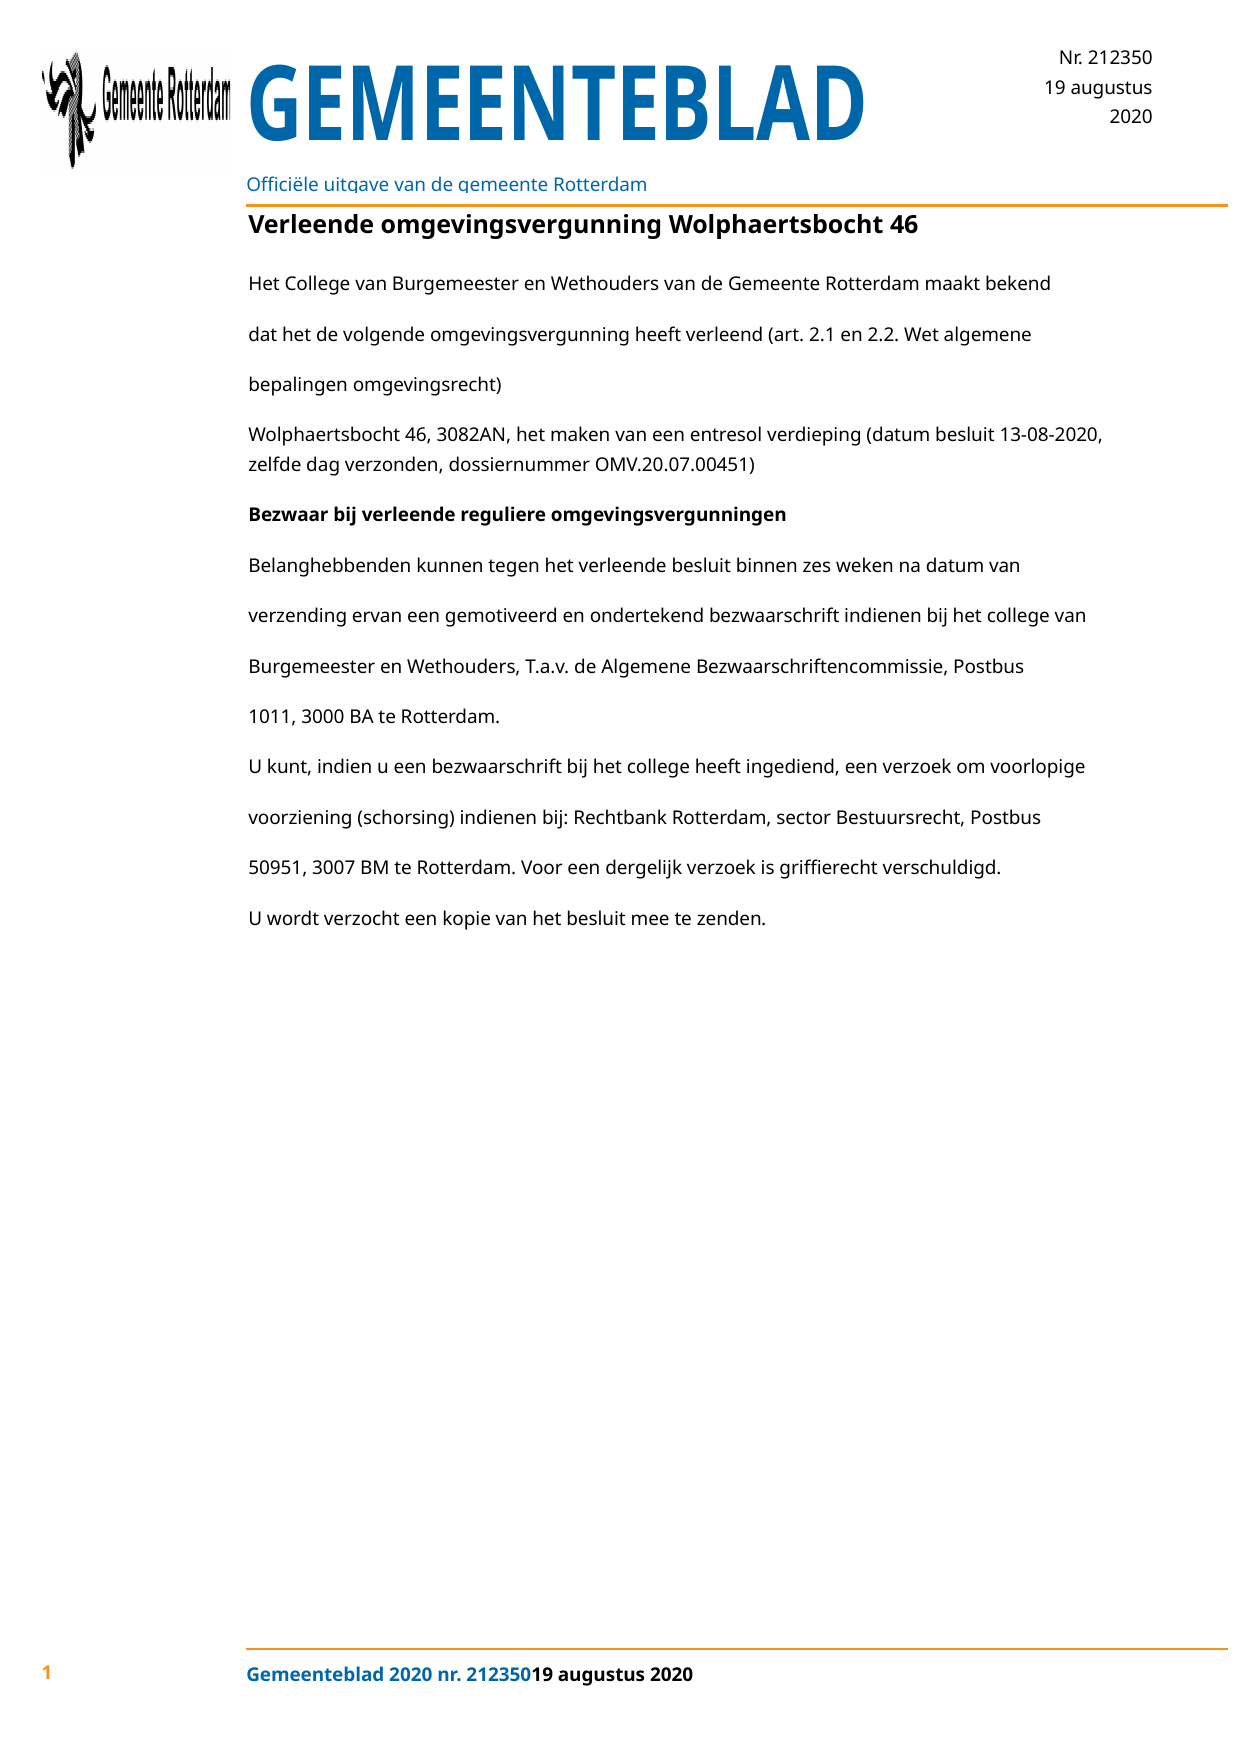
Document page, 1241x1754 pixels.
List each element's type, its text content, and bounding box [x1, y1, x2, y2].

text U kunt, indien u een bezwaarschrift bij het college heeft ingediend, een verzoek om voorlopige [248, 754, 1152, 779]
text Wolphaertsbocht 46, 3082AN, het maken van een entresol verdieping (datum besluit 13-08-2020, zelfde dag verzonden, dossiernummer OMV.20.07.00451) [248, 422, 1152, 477]
text 1011, 3000 BA te Rotterdam. [248, 703, 1152, 729]
picture [41, 47, 231, 172]
text Het College van Burgemeester en Wethouders van de Gemeente Rotterdam maakt bekend [248, 270, 1152, 296]
text bepalingen omgevingsrecht) [248, 371, 1152, 397]
text Burgemeester en Wethouders, T.a.v. de Algemene Bezwaarschriftencommissie, Postbus [248, 653, 1152, 678]
text voorziening (schorsing) indienen bij: Rechtbank Rotterdam, sector Bestuursrecht, Postbus [248, 804, 1152, 830]
text 50951, 3007 BM te Rotterdam. Voor een dergelijk verzoek is griffierecht verschuldigd. [248, 854, 1152, 880]
text Bezwaar bij verleende reguliere omgevingsvergunningen [248, 502, 1152, 527]
text Verleende omgevingsvergunning Wolphaertsbocht 46 [248, 207, 1152, 241]
text verzending ervan een gemotiveerd en ondertekend bezwaarschrift indienen bij het college van [248, 602, 1152, 628]
text dat het de volgende omgevingsvergunning heeft verleend (art. 2.1 en 2.2. Wet algemene [248, 321, 1152, 346]
text Belanghebbenden kunnen tegen het verleende besluit binnen zes weken na datum van [248, 552, 1152, 578]
text U wordt verzocht een kopie van het besluit mee te zenden. [248, 905, 1152, 931]
